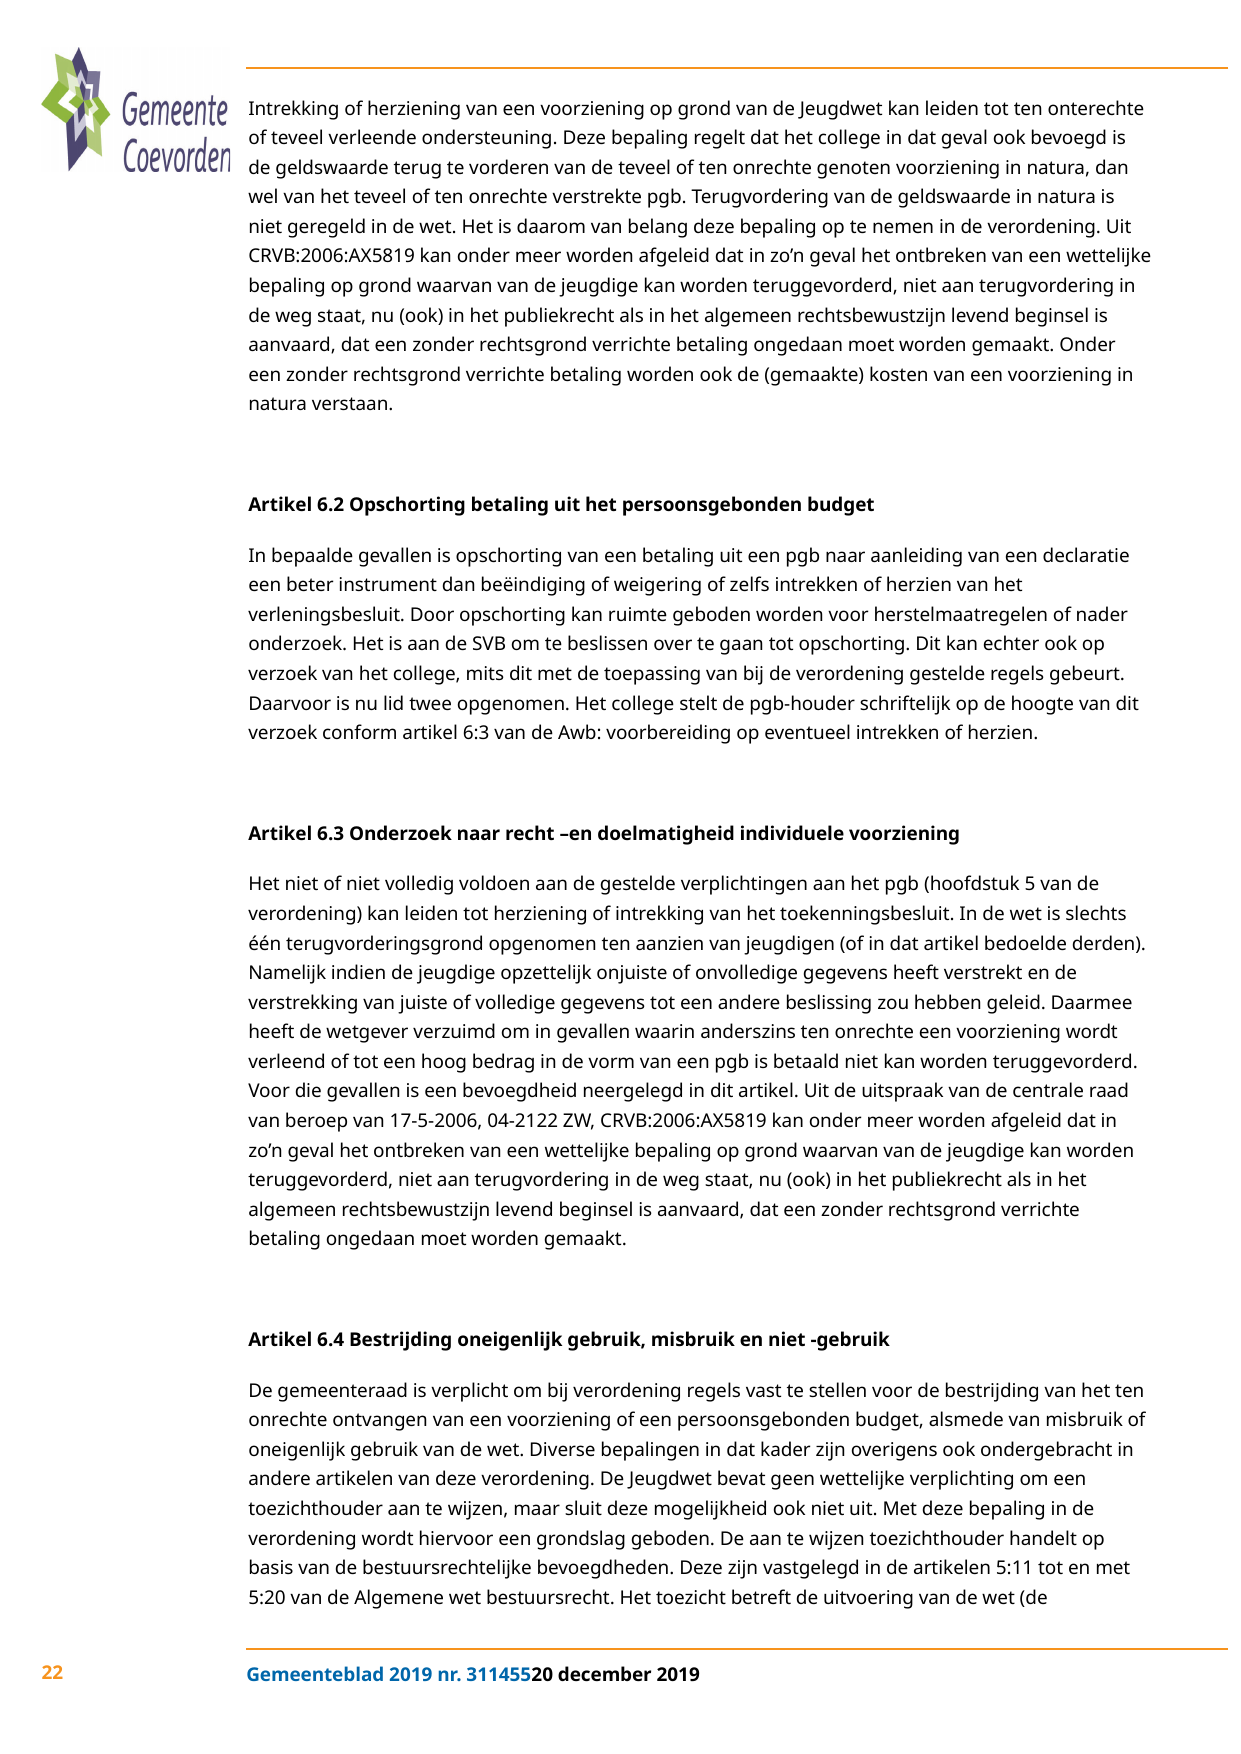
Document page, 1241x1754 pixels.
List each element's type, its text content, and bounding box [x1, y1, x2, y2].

text Artikel 6.2 Opschorting betaling uit het persoonsgebonden budget [248, 491, 1152, 517]
text Het niet of niet volledig voldoen aan de gestelde verplichtingen aan het pgb (hoofdstuk 5 van de verordening) kan leiden tot herziening of intrekking van het toekenningsbesluit. In de wet is slechts één terugvorderingsgrond opgenomen ten aanzien van jeugdigen (of in dat artikel bedoelde derden). Namelijk indien de jeugdige opzettelijk onjuiste of onvolledige gegevens heeft verstrekt en de verstrekking van juiste of volledige gegevens tot een andere beslissing zou hebben geleid. Daarmee heeft de wetgever verzuimd om in gevallen waarin anderszins ten onrechte een voorziening wordt verleend of tot een hoog bedrag in de vorm van een pgb is betaald niet kan worden teruggevorderd. Voor die gevallen is een bevoegdheid neergelegd in dit artikel. Uit de uitspraak van de centrale raad van beroep van 17-5-2006, 04-2122 ZW, CRVB:2006:AX5819 kan onder meer worden afgeleid dat in zo’n geval het ontbreken van een wettelijke bepaling op grond waarvan van de jeugdige kan worden teruggevorderd, niet aan terugvordering in de weg staat, nu (ook) in het publiekrecht als in het algemeen rechtsbewustzijn levend beginsel is aanvaard, dat een zonder rechtsgrond verrichte betaling ongedaan moet worden gemaakt. [248, 871, 1152, 1251]
text Intrekking of herziening van een voorziening op grond van de Jeugdwet kan leiden tot ten onterechte of teveel verleende ondersteuning. Deze bepaling regelt dat het college in dat geval ook bevoegd is de geldswaarde terug te vorderen van de teveel of ten onrechte genoten voorziening in natura, dan wel van het teveel of ten onrechte verstrekte pgb. Terugvordering van de geldswaarde in natura is niet geregeld in de wet. Het is daarom van belang deze bepaling op te nemen in de verordening. Uit CRVB:2006:AX5819 kan onder meer worden afgeleid dat in zo’n geval het ontbreken van een wettelijke bepaling op grond waarvan van de jeugdige kan worden teruggevorderd, niet aan terugvordering in de weg staat, nu (ook) in het publiekrecht als in het algemeen rechtsbewustzijn levend beginsel is aanvaard, dat een zonder rechtsgrond verrichte betaling ongedaan moet worden gemaakt. Onder een zonder rechtsgrond verrichte betaling worden ook de (gemaakte) kosten van een voorziening in natura verstaan. [248, 95, 1152, 416]
text De gemeenteraad is verplicht om bij verordening regels vast te stellen voor de bestrijding van het ten onrechte ontvangen van een voorziening of een persoonsgebonden budget, alsmede van misbruik of oneigenlijk gebruik van de wet. Diverse bepalingen in dat kader zijn overigens ook ondergebracht in andere artikelen van deze verordening. De Jeugdwet bevat geen wettelijke verplichting om een toezichthouder aan te wijzen, maar sluit deze mogelijkheid ook niet uit. Met deze bepaling in de verordening wordt hiervoor een grondslag geboden. De aan te wijzen toezichthouder handelt op basis van de bestuursrechtelijke bevoegdheden. Deze zijn vastgelegd in de artikelen 5:11 tot en met 5:20 van de Algemene wet bestuursrecht. Het toezicht betreft de uitvoering van de wet (de [248, 1377, 1152, 1610]
picture [41, 47, 231, 172]
text Artikel 6.4 Bestrijding oneigenlijk gebruik, misbruik en niet -gebruik [248, 1326, 1152, 1352]
text In bepaalde gevallen is opschorting van een betaling uit een pgb naar aanleiding van een declaratie een beter instrument dan beëindiging of weigering of zelfs intrekken of herzien van het verleningsbesluit. Door opschorting kan ruimte geboden worden voor herstelmaatregelen of nader onderzoek. Het is aan de SVB om te beslissen over te gaan tot opschorting. Dit kan echter ook op verzoek van het college, mits dit met de toepassing van bij de verordening gestelde regels gebeurt. Daarvoor is nu lid twee opgenomen. Het college stelt de pgb-houder schriftelijk op de hoogte van dit verzoek conform artikel 6:3 van de Awb: voorbereiding op eventueel intrekken of herzien. [248, 542, 1152, 745]
text Artikel 6.3 Onderzoek naar recht –en doelmatigheid individuele voorziening [248, 820, 1152, 846]
